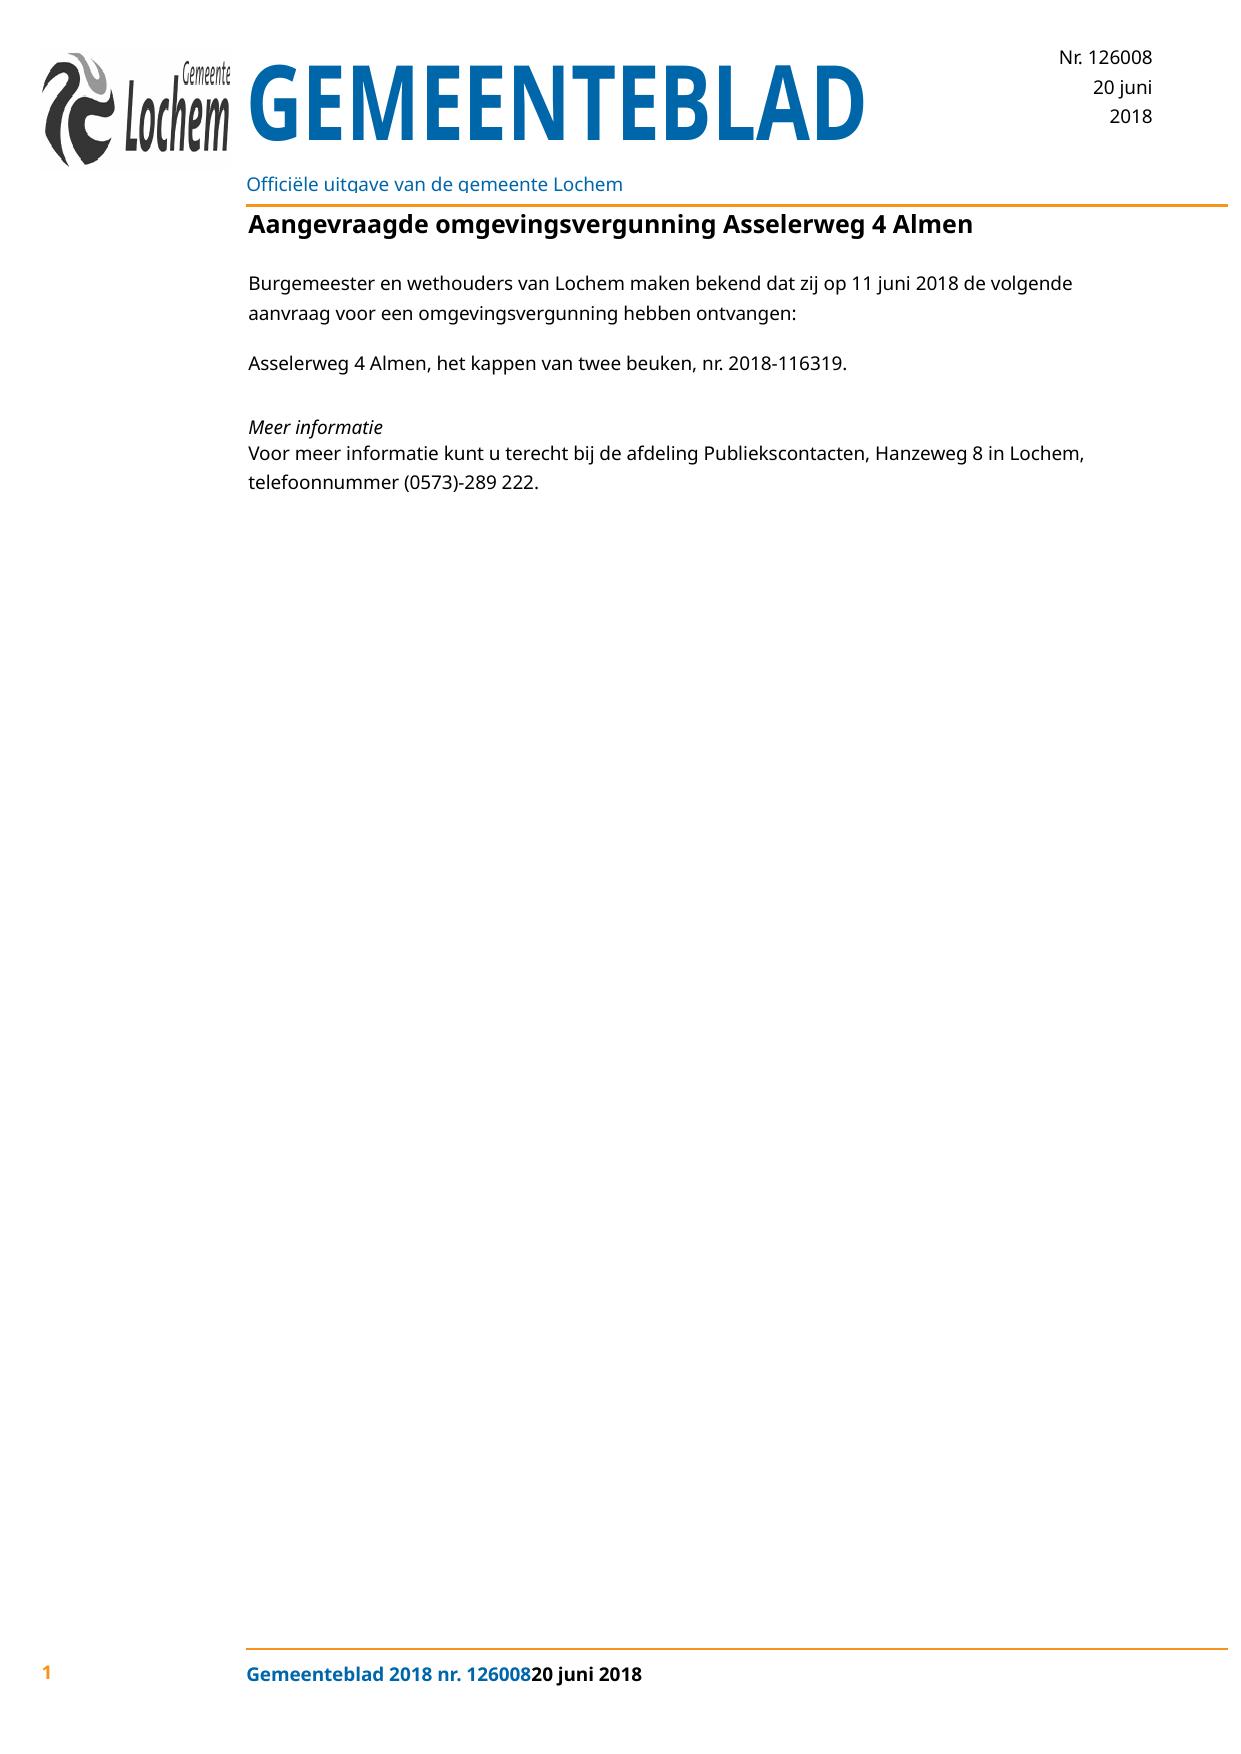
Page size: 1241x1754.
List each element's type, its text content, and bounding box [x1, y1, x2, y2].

text Aangevraagde omgevingsvergunning Asselerweg 4 Almen [248, 207, 1152, 241]
picture [41, 47, 231, 172]
text Asselerweg 4 Almen, het kappen van twee beuken, nr. 2018-116319. [248, 350, 1152, 376]
text Meer informatie [248, 414, 1152, 440]
text Burgemeester en wethouders van Lochem maken bekend dat zij op 11 juni 2018 de volgende aanvraag voor een omgevingsvergunning hebben ontvangen: [248, 270, 1152, 326]
text Voor meer informatie kunt u terecht bij de afdeling Publiekscontacten, Hanzeweg 8 in Lochem, telefoonnummer (0573)-289 222. [248, 440, 1152, 495]
